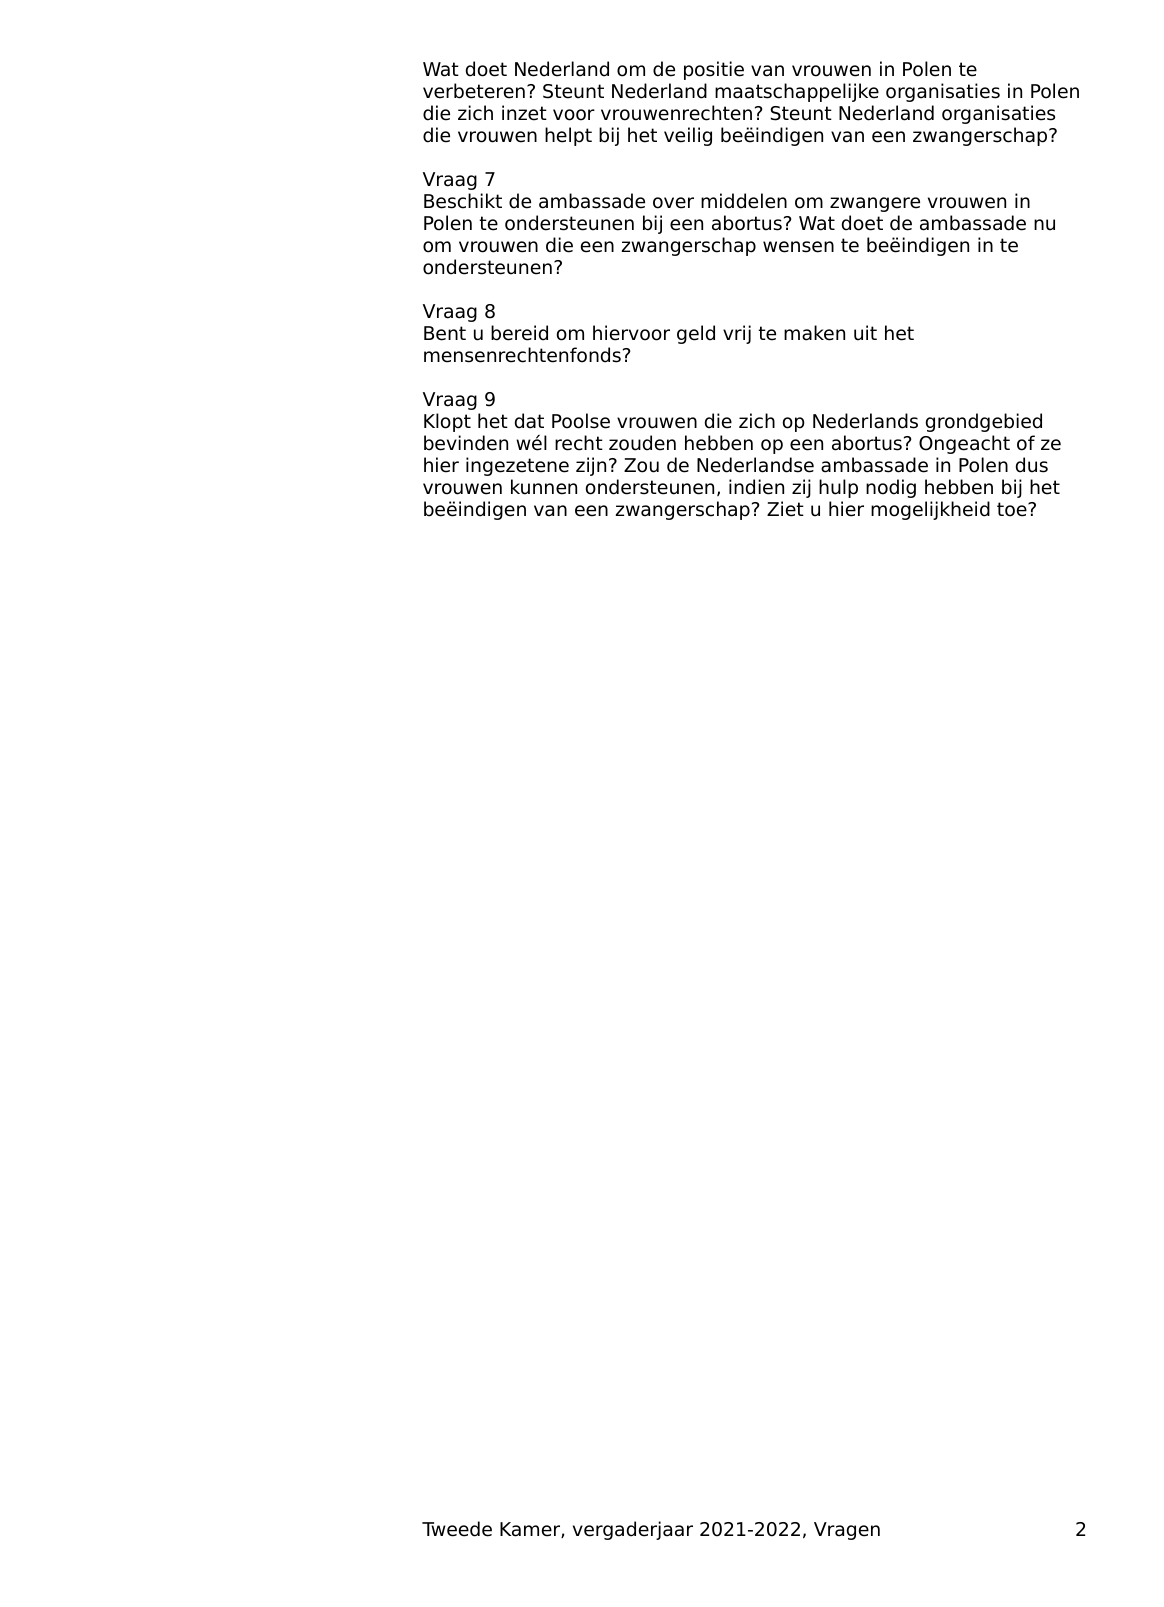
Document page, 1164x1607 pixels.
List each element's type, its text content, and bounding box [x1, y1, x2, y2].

text Beschikt de ambassade over middelen om zwangere vrouwen in Polen te ondersteunen bij een abortus? Wat doet de ambassade nu om vrouwen die een zwangerschap wensen te beëindigen in te ondersteunen? [422, 191, 1087, 279]
text Vraag 7 [422, 169, 1087, 191]
text Vraag 9 [422, 389, 1087, 411]
text Bent u bereid om hiervoor geld vrij te maken uit het mensenrechtenfonds? [422, 323, 1087, 367]
text Vraag 8 [422, 301, 1087, 323]
text Wat doet Nederland om de positie van vrouwen in Polen te verbeteren? Steunt Nederland maatschappelijke organisaties in Polen die zich inzet voor vrouwenrechten? Steunt Nederland organisaties die vrouwen helpt bij het veilig beëindigen van een zwangerschap? [422, 59, 1087, 147]
text Klopt het dat Poolse vrouwen die zich op Nederlands grondgebied bevinden wél recht zouden hebben op een abortus? Ongeacht of ze hier ingezetene zijn? Zou de Nederlandse ambassade in Polen dus vrouwen kunnen ondersteunen, indien zij hulp nodig hebben bij het beëindigen van een zwangerschap? Ziet u hier mogelijkheid toe? [422, 411, 1087, 521]
